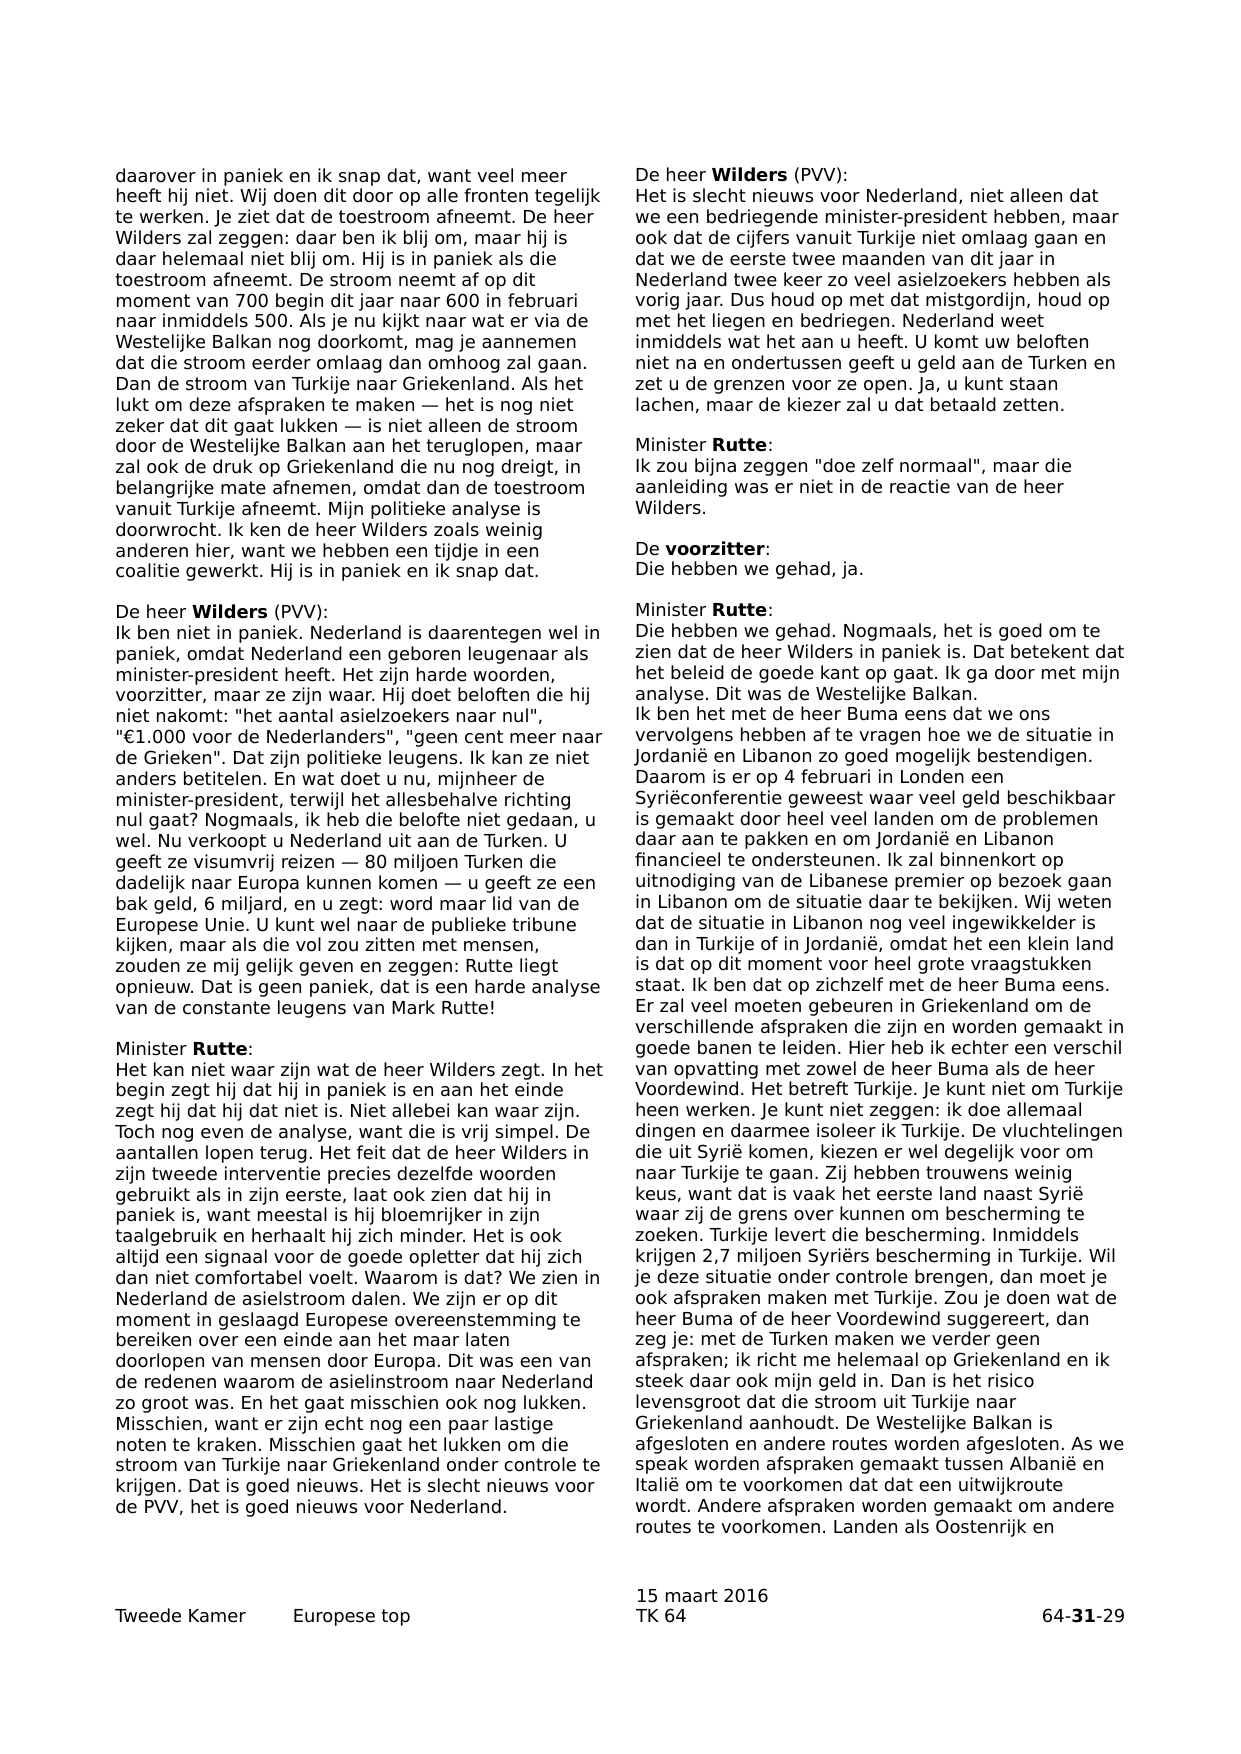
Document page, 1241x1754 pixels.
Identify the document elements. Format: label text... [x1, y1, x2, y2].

text De heer Wilders (PVV): [635, 165, 1125, 186]
text Minister Rutte: [635, 600, 1125, 621]
text Het kan niet waar zijn wat de heer Wilders zegt. In het begin zegt hij dat hij in paniek is en aan het einde zegt hij dat hij dat niet is. Niet allebei kan waar zijn. Toch nog even de analyse, want die is vrij simpel. De aantallen lopen terug. Het feit dat de heer Wilders in zijn tweede interventie precies dezelfde woorden gebruikt als in zijn eerste, laat ook zien dat hij in paniek is, want meestal is hij bloemrijker in zijn taalgebruik en herhaalt hij zich minder. Het is ook altijd een signaal voor de goede opletter dat hij zich dan niet comfortabel voelt. Waarom is dat? We zien in Nederland de asielstroom dalen. We zijn er op dit moment in geslaagd Europese overeenstemming te bereiken over een einde aan het maar laten doorlopen van mensen door Europa. Dit was een van de redenen waarom de asielinstroom naar Nederland zo groot was. En het gaat misschien ook nog lukken. Misschien, want er zijn echt nog een paar lastige noten te kraken. Misschien gaat het lukken om die stroom van Turkije naar Griekenland onder controle te krijgen. Dat is goed nieuws. Het is slecht nieuws voor de PVV, het is goed nieuws voor Nederland. [115, 1059, 605, 1518]
text De heer Wilders (PVV): [115, 602, 605, 623]
text Het is slecht nieuws voor Nederland, niet alleen dat we een bedriegende minister-president hebben, maar ook dat de cijfers vanuit Turkije niet omlaag gaan en dat we de eerste twee maanden van dit jaar in Nederland twee keer zo veel asielzoekers hebben als vorig jaar. Dus houd op met dat mistgordijn, houd op met het liegen en bedriegen. Nederland weet inmiddels wat het aan u heeft. U komt uw beloften niet na en ondertussen geeft u geld aan de Turken en zet u de grenzen voor ze open. Ja, u kunt staan lachen, maar de kiezer zal u dat betaald zetten. [635, 186, 1125, 415]
text Ik ben niet in paniek. Nederland is daarentegen wel in paniek, omdat Nederland een geboren leugenaar als minister-president heeft. Het zijn harde woorden, voorzitter, maar ze zijn waar. Hij doet beloften die hij niet nakomt: "het aantal asielzoekers naar nul", "€1.000 voor de Nederlanders", "geen cent meer naar de Grieken". Dat zijn politieke leugens. Ik kan ze niet anders betitelen. En wat doet u nu, mijnheer de minister-president, terwijl het allesbehalve richting nul gaat? Nogmaals, ik heb die belofte niet gedaan, u wel. Nu verkoopt u Nederland uit aan de Turken. U geeft ze visumvrij reizen — 80 miljoen Turken die dadelijk naar Europa kunnen komen — u geeft ze een bak geld, 6 miljard, en u zegt: word maar lid van de Europese Unie. U kunt wel naar de publieke tribune kijken, maar als die vol zou zitten met mensen, zouden ze mij gelijk geven en zeggen: Rutte liegt opnieuw. Dat is geen paniek, dat is een harde analyse van de constante leugens van Mark Rutte! [115, 623, 605, 1018]
text Minister Rutte: [115, 1038, 605, 1059]
text Die hebben we gehad, ja. [635, 559, 1125, 580]
text De voorzitter: [635, 538, 1125, 559]
text Ik zou bijna zeggen "doe zelf normaal", maar die aanleiding was er niet in de reactie van de heer Wilders. [635, 456, 1125, 518]
text Die hebben we gehad. Nogmaals, het is goed om te zien dat de heer Wilders in paniek is. Dat betekent dat het beleid de goede kant op gaat. Ik ga door met mijn analyse. Dit was de Westelijke Balkan. [635, 621, 1125, 704]
text Er zal veel moeten gebeuren in Griekenland om de verschillende afspraken die zijn en worden gemaakt in goede banen te leiden. Hier heb ik echter een verschil van opvatting met zowel de heer Buma als de heer Voordewind. Het betreft Turkije. Je kunt niet om Turkije heen werken. Je kunt niet zeggen: ik doe allemaal dingen en daarmee isoleer ik Turkije. De vluchtelingen die uit Syrië komen, kiezen er wel degelijk voor om naar Turkije te gaan. Zij hebben trouwens weinig keus, want dat is vaak het eerste land naast Syrië waar zij de grens over kunnen om bescherming te zoeken. Turkije levert die bescherming. Inmiddels krijgen 2,7 miljoen Syriërs bescherming in Turkije. Wil je deze situatie onder controle brengen, dan moet je ook afspraken maken met Turkije. Zou je doen wat de heer Buma of de heer Voordewind suggereert, dan zeg je: met de Turken maken we verder geen afspraken; ik richt me helemaal op Griekenland en ik steek daar ook mijn geld in. Dan is het risico levensgroot dat die stroom uit Turkije naar Griekenland aanhoudt. De Westelijke Balkan is afgesloten en andere routes worden afgesloten. As we speak worden afspraken gemaakt tussen Albanië en Italië om te voorkomen dat dat een uitwijkroute wordt. Andere afspraken worden gemaakt om andere routes te voorkomen. Landen als Oostenrijk en [635, 996, 1125, 1537]
text Ik ben het met de heer Buma eens dat we ons vervolgens hebben af te vragen hoe we de situatie in Jordanië en Libanon zo goed mogelijk bestendigen. Daarom is er op 4 februari in Londen een Syriëconferentie geweest waar veel geld beschikbaar is gemaakt door heel veel landen om de problemen daar aan te pakken en om Jordanië en Libanon financieel te ondersteunen. Ik zal binnenkort op uitnodiging van de Libanese premier op bezoek gaan in Libanon om de situatie daar te bekijken. Wij weten dat de situatie in Libanon nog veel ingewikkelder is dan in Turkije of in Jordanië, omdat het een klein land is dat op dit moment voor heel grote vraagstukken staat. Ik ben dat op zichzelf met de heer Buma eens. [635, 704, 1125, 996]
text Minister Rutte: [635, 435, 1125, 456]
text Dan de stroom van Turkije naar Griekenland. Als het lukt om deze afspraken te maken — het is nog niet zeker dat dit gaat lukken — is niet alleen de stroom door de Westelijke Balkan aan het teruglopen, maar zal ook de druk op Griekenland die nu nog dreigt, in belangrijke mate afnemen, omdat dan de toestroom vanuit Turkije afneemt. Mijn politieke analyse is doorwrocht. Ik ken de heer Wilders zoals weinig anderen hier, want we hebben een tijdje in een coalitie gewerkt. Hij is in paniek en ik snap dat. [115, 374, 605, 582]
text daarover in paniek en ik snap dat, want veel meer heeft hij niet. Wij doen dit door op alle fronten tegelijk te werken. Je ziet dat de toestroom afneemt. De heer Wilders zal zeggen: daar ben ik blij om, maar hij is daar helemaal niet blij om. Hij is in paniek als die toestroom afneemt. De stroom neemt af op dit moment van 700 begin dit jaar naar 600 in februari naar inmiddels 500. Als je nu kijkt naar wat er via de Westelijke Balkan nog doorkomt, mag je aannemen dat die stroom eerder omlaag dan omhoog zal gaan. [115, 165, 605, 374]
